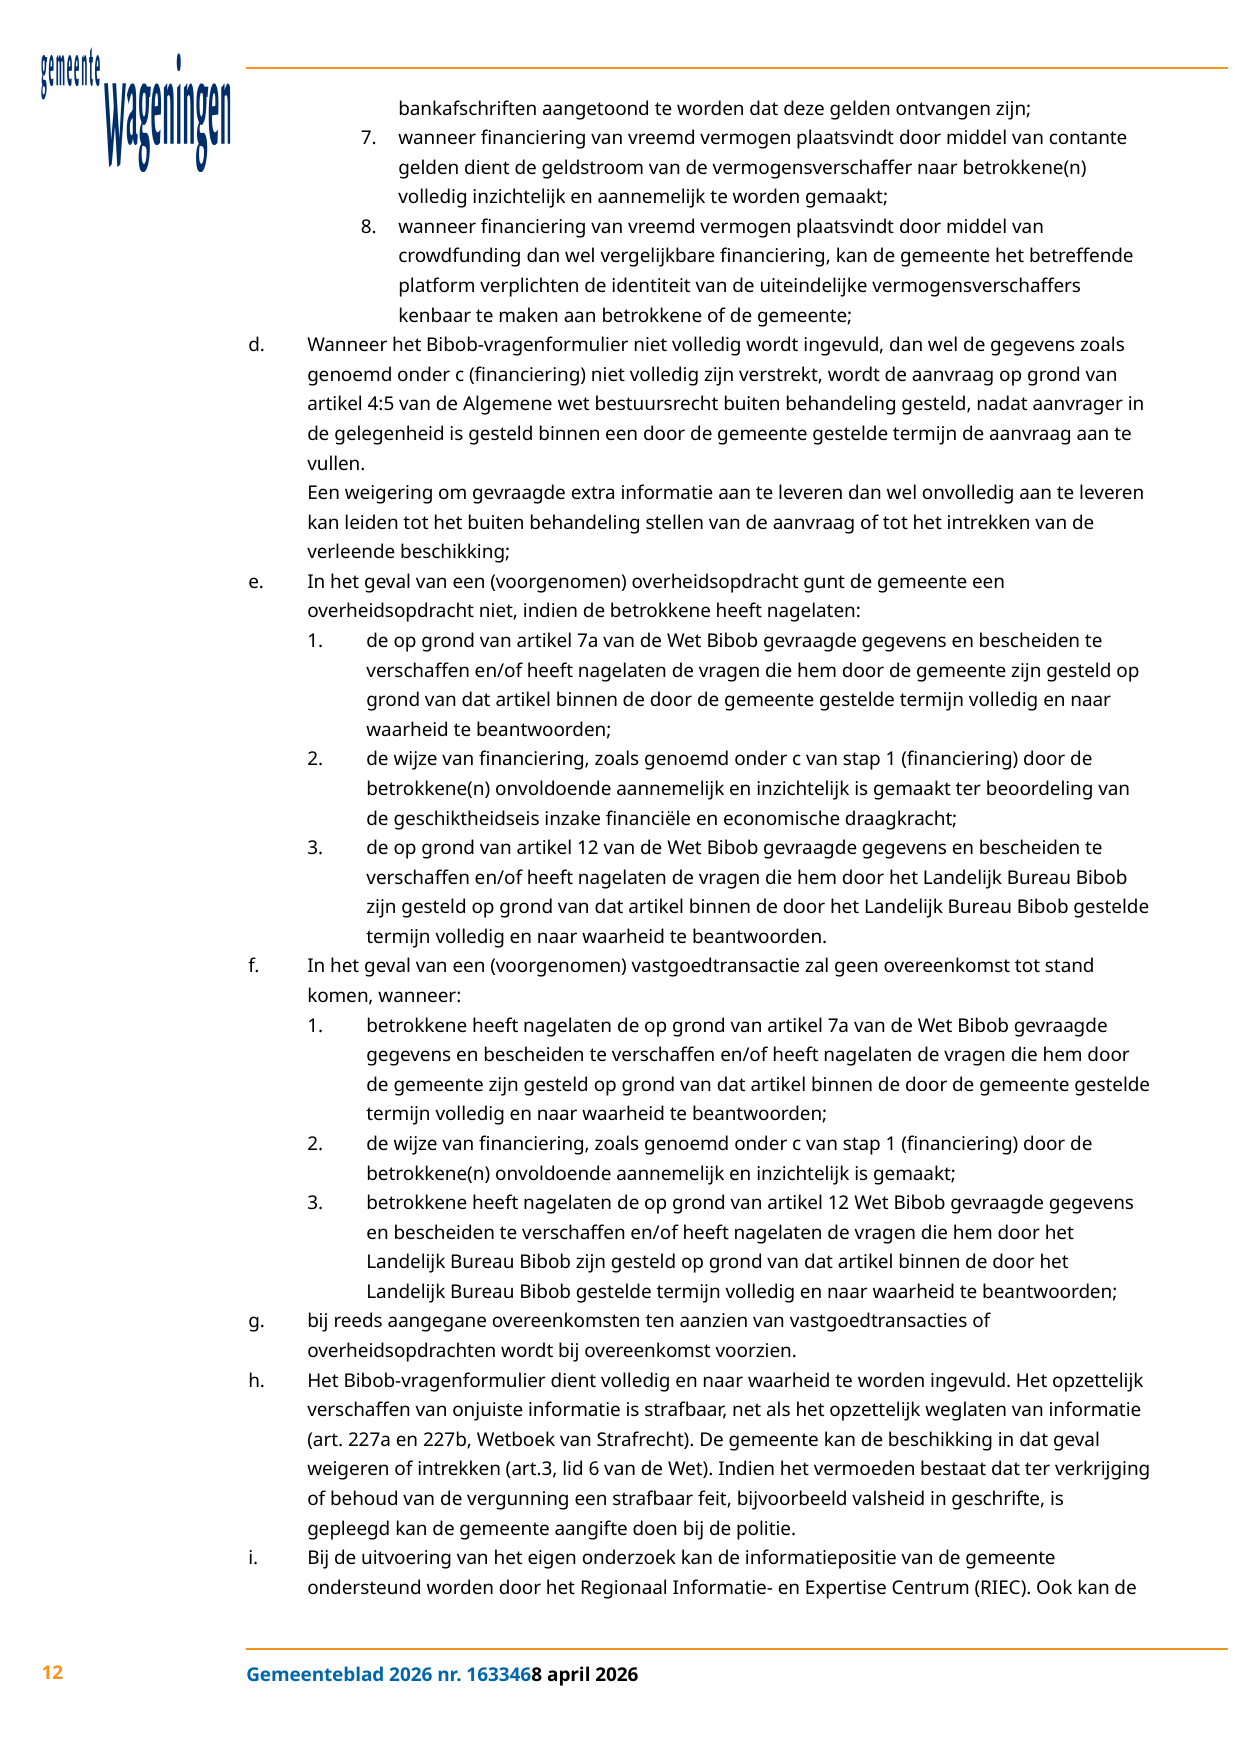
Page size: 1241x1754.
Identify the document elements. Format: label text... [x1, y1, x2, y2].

list In het geval van een (voorgenomen) vastgoedtransactie zal geen overeenkomst tot stand komen, wanneer: [248, 953, 1152, 1008]
list bij reeds aangegane overeenkomsten ten aanzien van vastgoedtransacties of overheidsopdrachten wordt bij overeenkomst voorzien. [248, 1308, 1152, 1363]
list Bij de uitvoering van het eigen onderzoek kan de informatiepositie van de gemeente ondersteund worden door het Regionaal Informatie- en Expertise Centrum (RIEC). Ook kan de [248, 1544, 1152, 1600]
list Een weigering om gevraagde extra informatie aan te leveren dan wel onvolledig aan te leveren kan leiden tot het buiten behandeling stellen van de aanvraag of tot het intrekken van de verleende beschikking; [248, 479, 1152, 564]
list betrokkene heeft nagelaten de op grond van artikel 7a van de Wet Bibob gevraagde gegevens en bescheiden te verschaffen en/of heeft nagelaten de vragen die hem door de gemeente zijn gesteld op grond van dat artikel binnen de door de gemeente gestelde termijn volledig en naar waarheid te beantwoorden; [307, 1012, 1152, 1126]
picture [41, 47, 231, 172]
list wanneer financiering van vreemd vermogen plaatsvindt door middel van crowdfunding dan wel vergelijkbare financiering, kan de gemeente het betreffende platform verplichten de identiteit van de uiteindelijke vermogensverschaffers kenbaar te maken aan betrokkene of de gemeente; [361, 213, 1152, 328]
list In het geval van een (voorgenomen) overheidsopdracht gunt de gemeente een overheidsopdracht niet, indien de betrokkene heeft nagelaten: [248, 568, 1152, 623]
list Het Bibob-vragenformulier dient volledig en naar waarheid te worden ingevuld. Het opzettelijk verschaffen van onjuiste informatie is strafbaar, net als het opzettelijk weglaten van informatie (art. 227a en 227b, Wetboek van Strafrecht). De gemeente kan de beschikking in dat geval weigeren of intrekken (art.3, lid 6 van de Wet). Indien het vermoeden bestaat dat ter verkrijging of behoud van de vergunning een strafbaar feit, bijvoorbeeld valsheid in geschrifte, is gepleegd kan de gemeente aangifte doen bij de politie. [248, 1367, 1152, 1541]
list de wijze van financiering, zoals genoemd onder c van stap 1 (financiering) door de betrokkene(n) onvoldoende aannemelijk en inzichtelijk is gemaakt; [307, 1130, 1152, 1186]
list bankafschriften aangetoond te worden dat deze gelden ontvangen zijn; [361, 95, 1152, 121]
list de op grond van artikel 12 van de Wet Bibob gevraagde gegevens en bescheiden te verschaffen en/of heeft nagelaten de vragen die hem door het Landelijk Bureau Bibob zijn gesteld op grond van dat artikel binnen de door het Landelijk Bureau Bibob gestelde termijn volledig en naar waarheid te beantwoorden. [307, 834, 1152, 949]
list betrokkene heeft nagelaten de op grond van artikel 12 Wet Bibob gevraagde gegevens en bescheiden te verschaffen en/of heeft nagelaten de vragen die hem door het Landelijk Bureau Bibob zijn gesteld op grond van dat artikel binnen de door het Landelijk Bureau Bibob gestelde termijn volledig en naar waarheid te beantwoorden; [307, 1189, 1152, 1304]
list Wanneer het Bibob-vragenformulier niet volledig wordt ingevuld, dan wel de gegevens zoals genoemd onder c (financiering) niet volledig zijn verstrekt, wordt de aanvraag op grond van artikel 4:5 van de Algemene wet bestuursrecht buiten behandeling gesteld, nadat aanvrager in de gelegenheid is gesteld binnen een door de gemeente gestelde termijn de aanvraag aan te vullen. [248, 331, 1152, 476]
list wanneer financiering van vreemd vermogen plaatsvindt door middel van contante gelden dient de geldstroom van de vermogensverschaffer naar betrokkene(n) volledig inzichtelijk en aannemelijk te worden gemaakt; [361, 124, 1152, 209]
list de op grond van artikel 7a van de Wet Bibob gevraagde gegevens en bescheiden te verschaffen en/of heeft nagelaten de vragen die hem door de gemeente zijn gesteld op grond van dat artikel binnen de door de gemeente gestelde termijn volledig en naar waarheid te beantwoorden; [307, 627, 1152, 742]
list de wijze van financiering, zoals genoemd onder c van stap 1 (financiering) door de betrokkene(n) onvoldoende aannemelijk en inzichtelijk is gemaakt ter beoordeling van de geschiktheidseis inzake financiële en economische draagkracht; [307, 746, 1152, 831]
